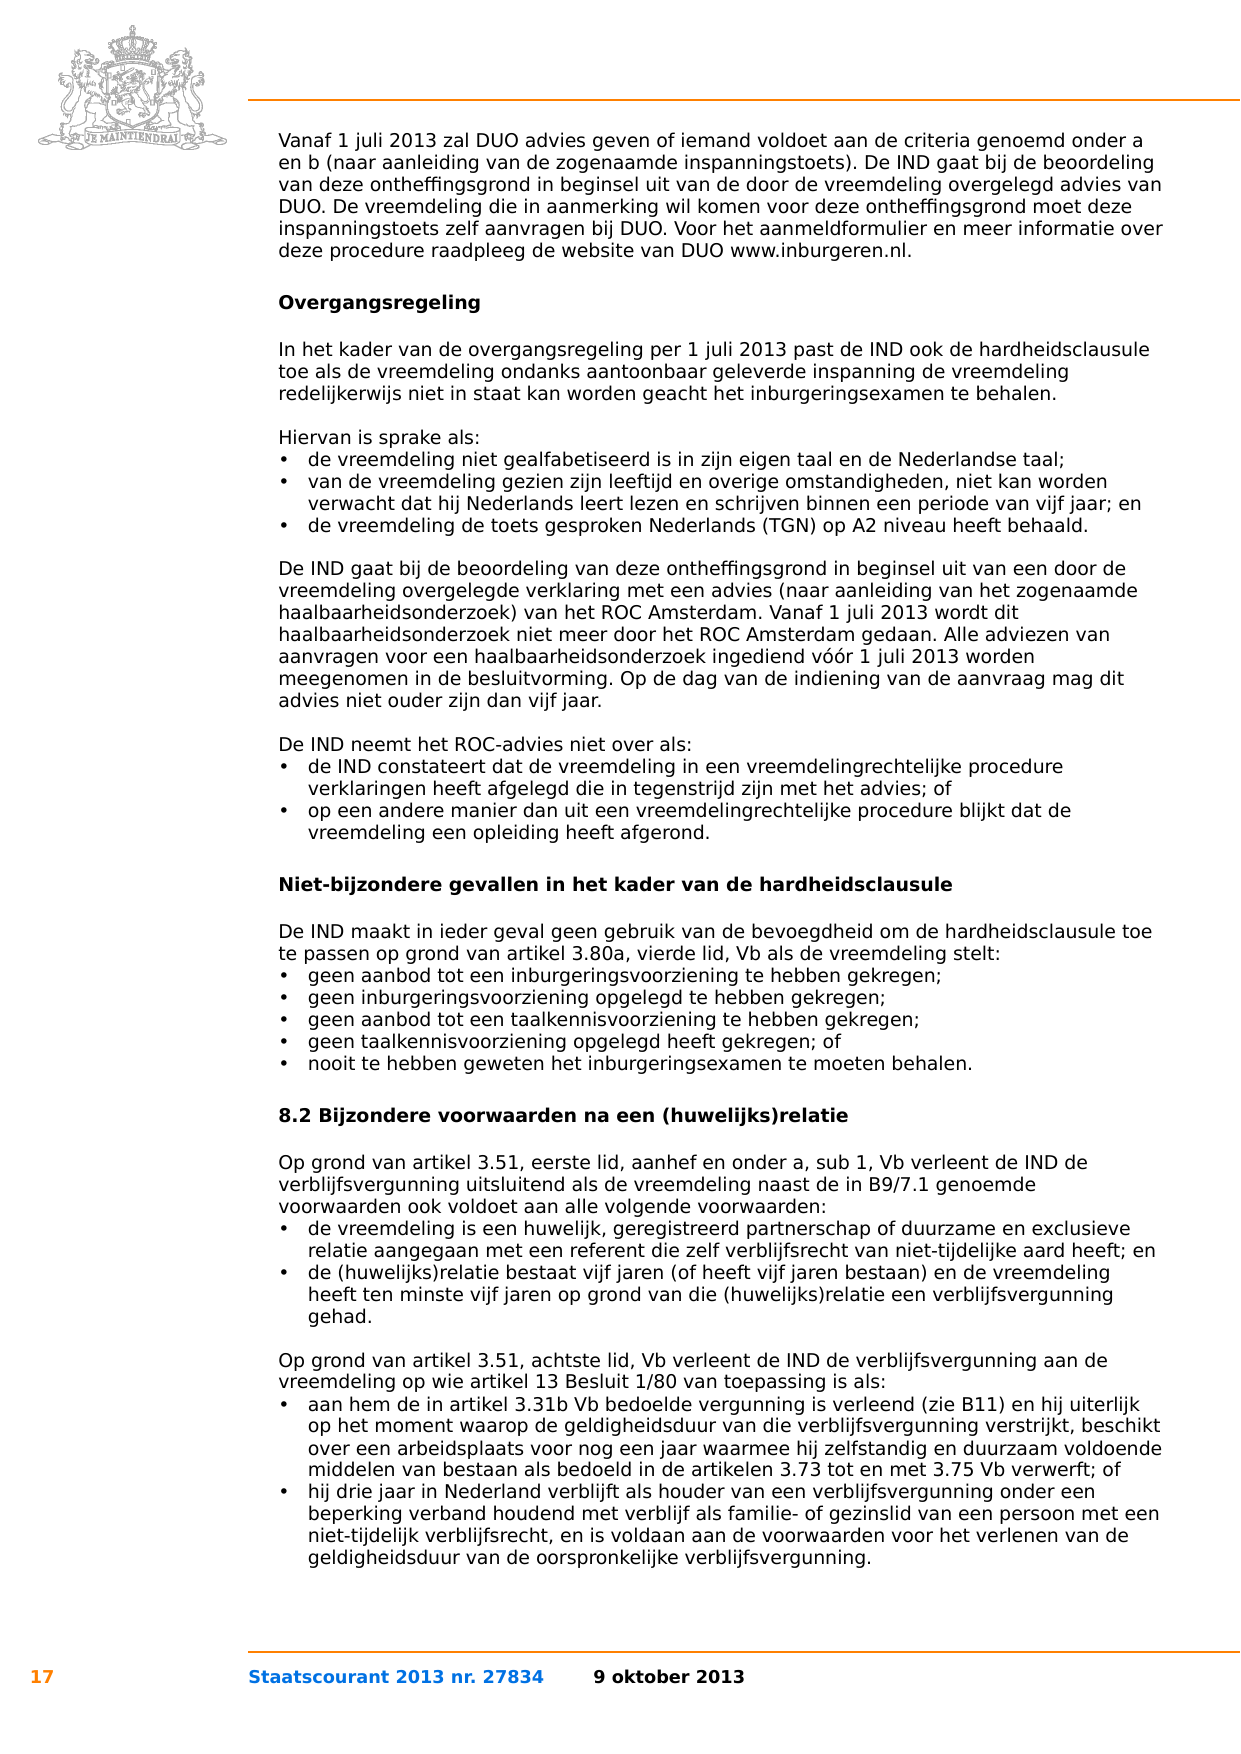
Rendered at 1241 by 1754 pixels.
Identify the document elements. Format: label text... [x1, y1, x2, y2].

subtitle Overgangsregeling [278, 292, 1163, 314]
text • geen aanbod tot een taalkennisvoorziening te hebben gekregen; [278, 1009, 1163, 1031]
text • de (huwelijks)relatie bestaat vijf jaren (of heeft vijf jaren bestaan) en de vreemdeling heeft ten minste vijf jaren op grond van die (huwelijks)relatie een verblijfsvergunning gehad. [278, 1262, 1163, 1328]
text Op grond van artikel 3.51, achtste lid, Vb verleent de IND de verblijfsvergunning aan de vreemdeling op wie artikel 13 Besluit 1/80 van toepassing is als: [278, 1349, 1163, 1393]
text In het kader van de overgangsregeling per 1 juli 2013 past de IND ook de hardheidsclausule toe als de vreemdeling ondanks aantoonbaar geleverde inspanning de vreemdeling redelijkerwijs niet in staat kan worden geacht het inburgeringsexamen te behalen. [278, 339, 1163, 405]
text • de vreemdeling niet gealfabetiseerd is in zijn eigen taal en de Nederlandse taal; [278, 448, 1163, 471]
text • geen inburgeringsvoorziening opgelegd te hebben gekregen; [278, 987, 1163, 1009]
text De IND gaat bij de beoordeling van deze ontheffingsgrond in beginsel uit van een door de vreemdeling overgelegde verklaring met een advies (naar aanleiding van het zogenaamde haalbaarheidsonderzoek) van het ROC Amsterdam. Vanaf 1 juli 2013 wordt dit haalbaarheidsonderzoek niet meer door het ROC Amsterdam gedaan. Alle adviezen van aanvragen voor een haalbaarheidsonderzoek ingediend vóór 1 juli 2013 worden meegenomen in de besluitvorming. Op de dag van de indiening van de aanvraag mag dit advies niet ouder zijn dan vijf jaar. [278, 558, 1163, 712]
text • op een andere manier dan uit een vreemdelingrechtelijke procedure blijkt dat de vreemdeling een opleiding heeft afgerond. [278, 800, 1163, 844]
text Vanaf 1 juli 2013 zal DUO advies geven of iemand voldoet aan de criteria genoemd onder a en b (naar aanleiding van de zogenaamde inspanningstoets). De IND gaat bij de beoordeling van deze ontheffingsgrond in beginsel uit van de door de vreemdeling overgelegd advies van DUO. De vreemdeling die in aanmerking wil komen voor deze ontheffingsgrond moet deze inspanningstoets zelf aanvragen bij DUO. Voor het aanmeldformulier en meer informatie over deze procedure raadpleeg de website van DUO www.inburgeren.nl. [278, 130, 1163, 262]
picture [38, 25, 227, 150]
text • aan hem de in artikel 3.31b Vb bedoelde vergunning is verleend (zie B11) en hij uiterlijk op het moment waarop de geldigheidsduur van die verblijfsvergunning verstrijkt, beschikt over een arbeidsplaats voor nog een jaar waarmee hij zelfstandig en duurzaam voldoende middelen van bestaan als bedoeld in de artikelen 3.73 tot en met 3.75 Vb verwerft; of [278, 1393, 1163, 1481]
text • nooit te hebben geweten het inburgeringsexamen te moeten behalen. [278, 1053, 1163, 1075]
text • de vreemdeling de toets gesproken Nederlands (TGN) op A2 niveau heeft behaald. [278, 514, 1163, 536]
text • de vreemdeling is een huwelijk, geregistreerd partnerschap of duurzame en exclusieve relatie aangegaan met een referent die zelf verblijfsrecht van niet-tijdelijke aard heeft; en [278, 1218, 1163, 1262]
text De IND neemt het ROC-advies niet over als: [278, 734, 1163, 756]
text • geen taalkennisvoorziening opgelegd heeft gekregen; of [278, 1031, 1163, 1053]
subtitle Niet-bijzondere gevallen in het kader van de hardheidsclausule [278, 874, 1163, 896]
text • de IND constateert dat de vreemdeling in een vreemdelingrechtelijke procedure verklaringen heeft afgelegd die in tegenstrijd zijn met het advies; of [278, 756, 1163, 800]
subtitle 8.2 Bijzondere voorwaarden na een (huwelijks)relatie [278, 1105, 1163, 1127]
text • hij drie jaar in Nederland verblijft als houder van een verblijfsvergunning onder een beperking verband houdend met verblijf als familie- of gezinslid van een persoon met een niet-tijdelijk verblijfsrecht, en is voldaan aan de voorwaarden voor het verlenen van de geldigheidsduur van de oorspronkelijke verblijfsvergunning. [278, 1481, 1163, 1569]
text De IND maakt in ieder geval geen gebruik van de bevoegdheid om de hardheidsclausule toe te passen op grond van artikel 3.80a, vierde lid, Vb als de vreemdeling stelt: [278, 921, 1163, 965]
text • van de vreemdeling gezien zijn leeftijd en overige omstandigheden, niet kan worden verwacht dat hij Nederlands leert lezen en schrijven binnen een periode van vijf jaar; en [278, 471, 1163, 514]
text Op grond van artikel 3.51, eerste lid, aanhef en onder a, sub 1, Vb verleent de IND de verblijfsvergunning uitsluitend als de vreemdeling naast de in B9/7.1 genoemde voorwaarden ook voldoet aan alle volgende voorwaarden: [278, 1152, 1163, 1218]
text Hiervan is sprake als: [278, 427, 1163, 448]
text • geen aanbod tot een inburgeringsvoorziening te hebben gekregen; [278, 965, 1163, 987]
